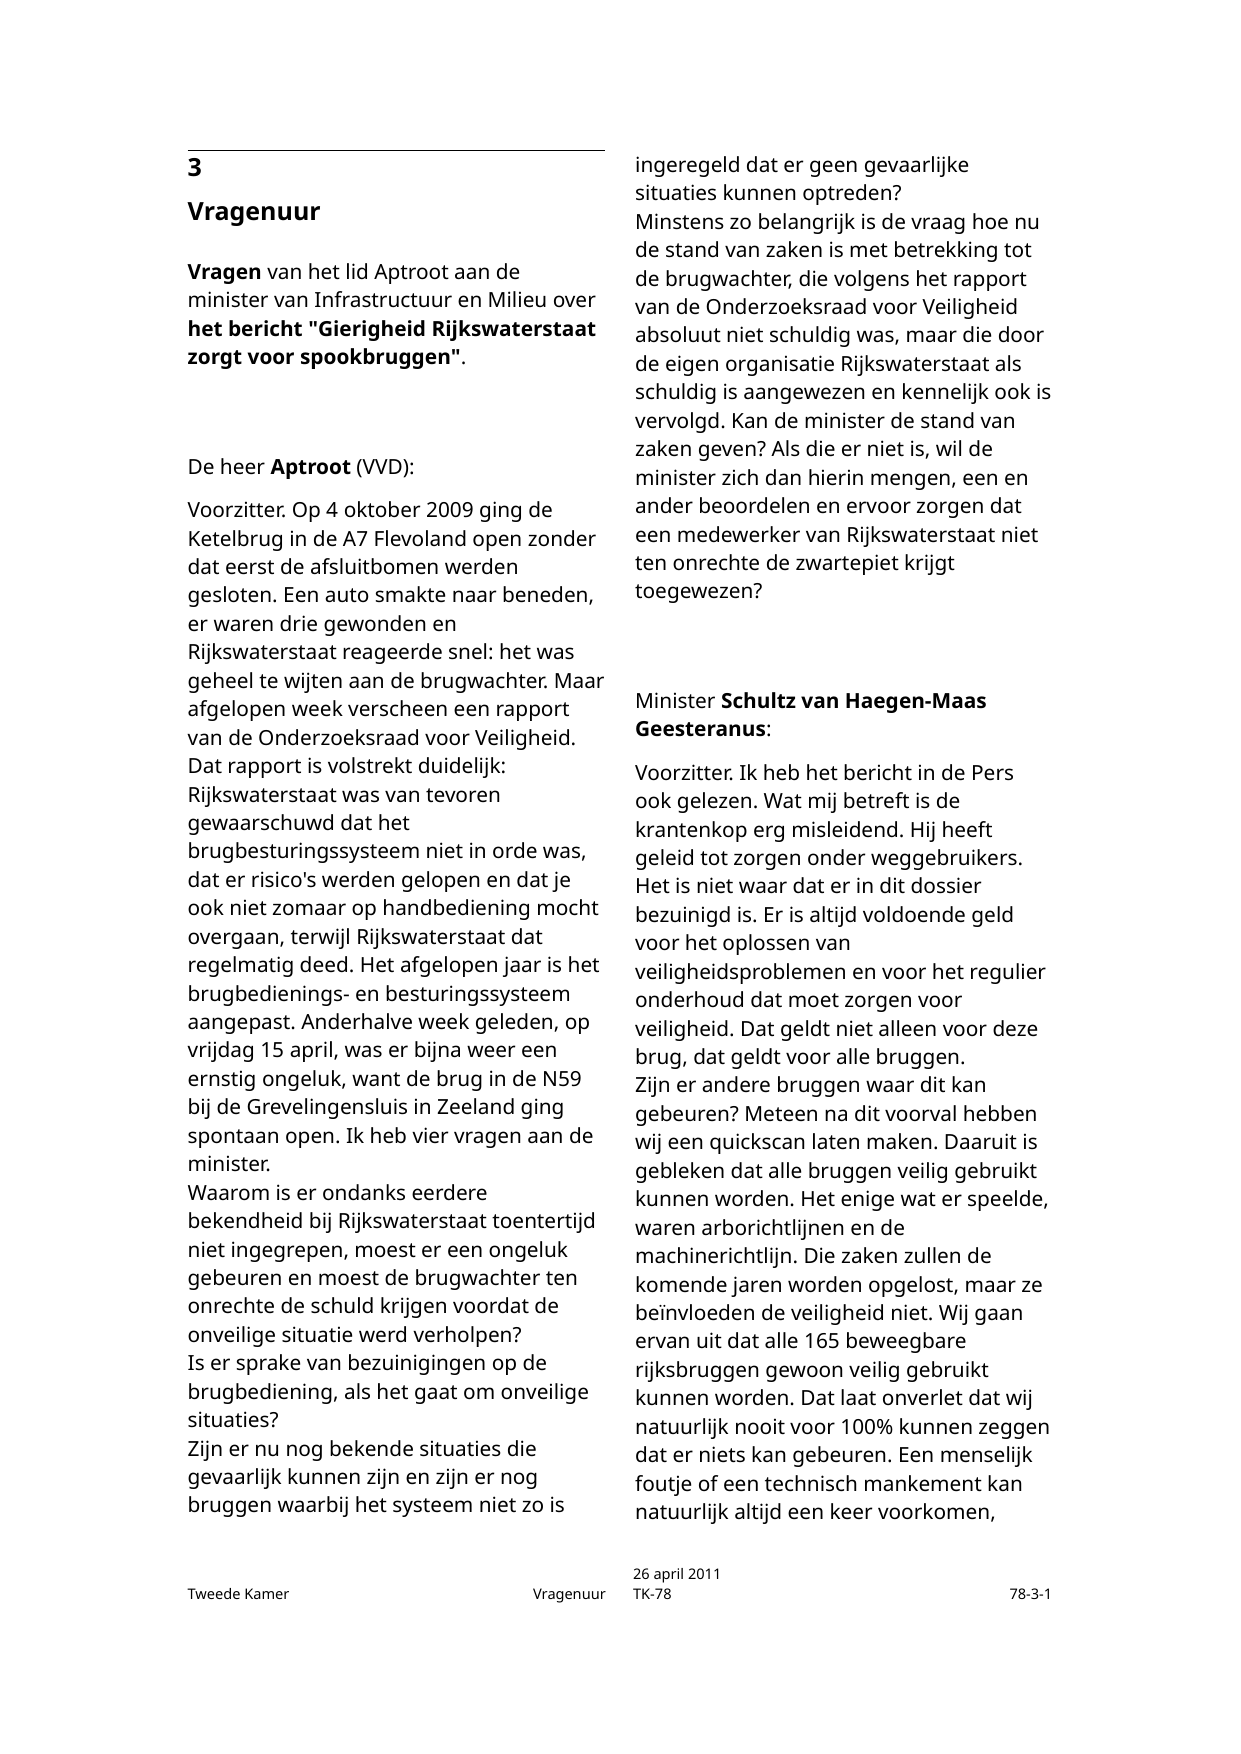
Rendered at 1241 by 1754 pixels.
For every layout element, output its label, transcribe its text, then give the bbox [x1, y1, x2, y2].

text  [635, 635, 1053, 663]
text Voorzitter. Op 4 oktober 2009 ging de Ketelbrug in de A7 Flevoland open zonder dat eerst de afsluitbomen werden gesloten. Een auto smakte naar beneden, er waren drie gewonden en Rijkswaterstaat reageerde snel: het was geheel te wijten aan de brugwachter. Maar afgelopen week verscheen een rapport van de Onderzoeksraad voor Veiligheid. Dat rapport is volstrekt duidelijk: Rijkswaterstaat was van tevoren gewaarschuwd dat het brugbesturingssysteem niet in orde was, dat er risico's werden gelopen en dat je ook niet zomaar op handbediening mocht overgaan, terwijl Rijkswaterstaat dat regelmatig deed. Het afgelopen jaar is het brugbedienings- en besturingssysteem aangepast. Anderhalve week geleden, op vrijdag 15 april, was er bijna weer een ernstig ongeluk, want de brug in de N59 bij de Grevelingensluis in Zeeland ging spontaan open. Ik heb vier vragen aan de minister. [187, 495, 605, 1178]
text Waarom is er ondanks eerdere bekendheid bij Rijkswaterstaat toentertijd niet ingegrepen, moest er een ongeluk gebeuren en moest de brugwachter ten onrechte de schuld krijgen voordat de onveilige situatie werd verholpen? [187, 1178, 605, 1348]
text Zijn er nu nog bekende situaties die gevaarlijk kunnen zijn en zijn er nog bruggen waarbij het systeem niet zo is [187, 1434, 605, 1519]
text Is er sprake van bezuinigingen op de brugbediening, als het gaat om onveilige situaties? [187, 1348, 605, 1434]
text Voorzitter. Ik heb het bericht in de Pers ook gelezen. Wat mij betreft is de krantenkop erg misleidend. Hij heeft geleid tot zorgen onder weggebruikers. Het is niet waar dat er in dit dossier bezuinigd is. Er is altijd voldoende geld voor het oplossen van veiligheidsproblemen en voor het regulier onderhoud dat moet zorgen voor veiligheid. Dat geldt niet alleen voor deze brug, dat geldt voor alle bruggen. [635, 758, 1053, 1071]
text Minister Schultz van Haegen-Maas Geesteranus: [635, 686, 1053, 743]
text De heer Aptroot (VVD): [187, 452, 605, 480]
text Vragen van het lid Aptroot aan de minister van Infrastructuur en Milieu over het bericht "Gierigheid Rijkswaterstaat zorgt voor spookbruggen". [187, 257, 605, 371]
text Zijn er andere bruggen waar dit kan gebeuren? Meteen na dit voorval hebben wij een quickscan laten maken. Daaruit is gebleken dat alle bruggen veilig gebruikt kunnen worden. Het enige wat er speelde, waren arborichtlijnen en de machinerichtlijn. Die zaken zullen de komende jaren worden opgelost, maar ze beïnvloeden de veiligheid niet. Wij gaan ervan uit dat alle 165 beweegbare rijksbruggen gewoon veilig gebruikt kunnen worden. Dat laat onverlet dat wij natuurlijk nooit voor 100% kunnen zeggen dat er niets kan gebeuren. Een menselijk foutje of een technisch mankement kan natuurlijk altijd een keer voorkomen, [635, 1071, 1053, 1526]
text Vragenuur [187, 193, 605, 227]
text 3 [187, 151, 605, 184]
text  [187, 401, 605, 429]
text ingeregeld dat er geen gevaarlijke situaties kunnen optreden? [635, 150, 1053, 207]
text Minstens zo belangrijk is de vraag hoe nu de stand van zaken is met betrekking tot de brugwachter, die volgens het rapport van de Onderzoeksraad voor Veiligheid absoluut niet schuldig was, maar die door de eigen organisatie Rijkswaterstaat als schuldig is aangewezen en kennelijk ook is vervolgd. Kan de minister de stand van zaken geven? Als die er niet is, wil de minister zich dan hierin mengen, een en ander beoordelen en ervoor zorgen dat een medewerker van Rijkswaterstaat niet ten onrechte de zwartepiet krijgt toegewezen? [635, 207, 1053, 605]
